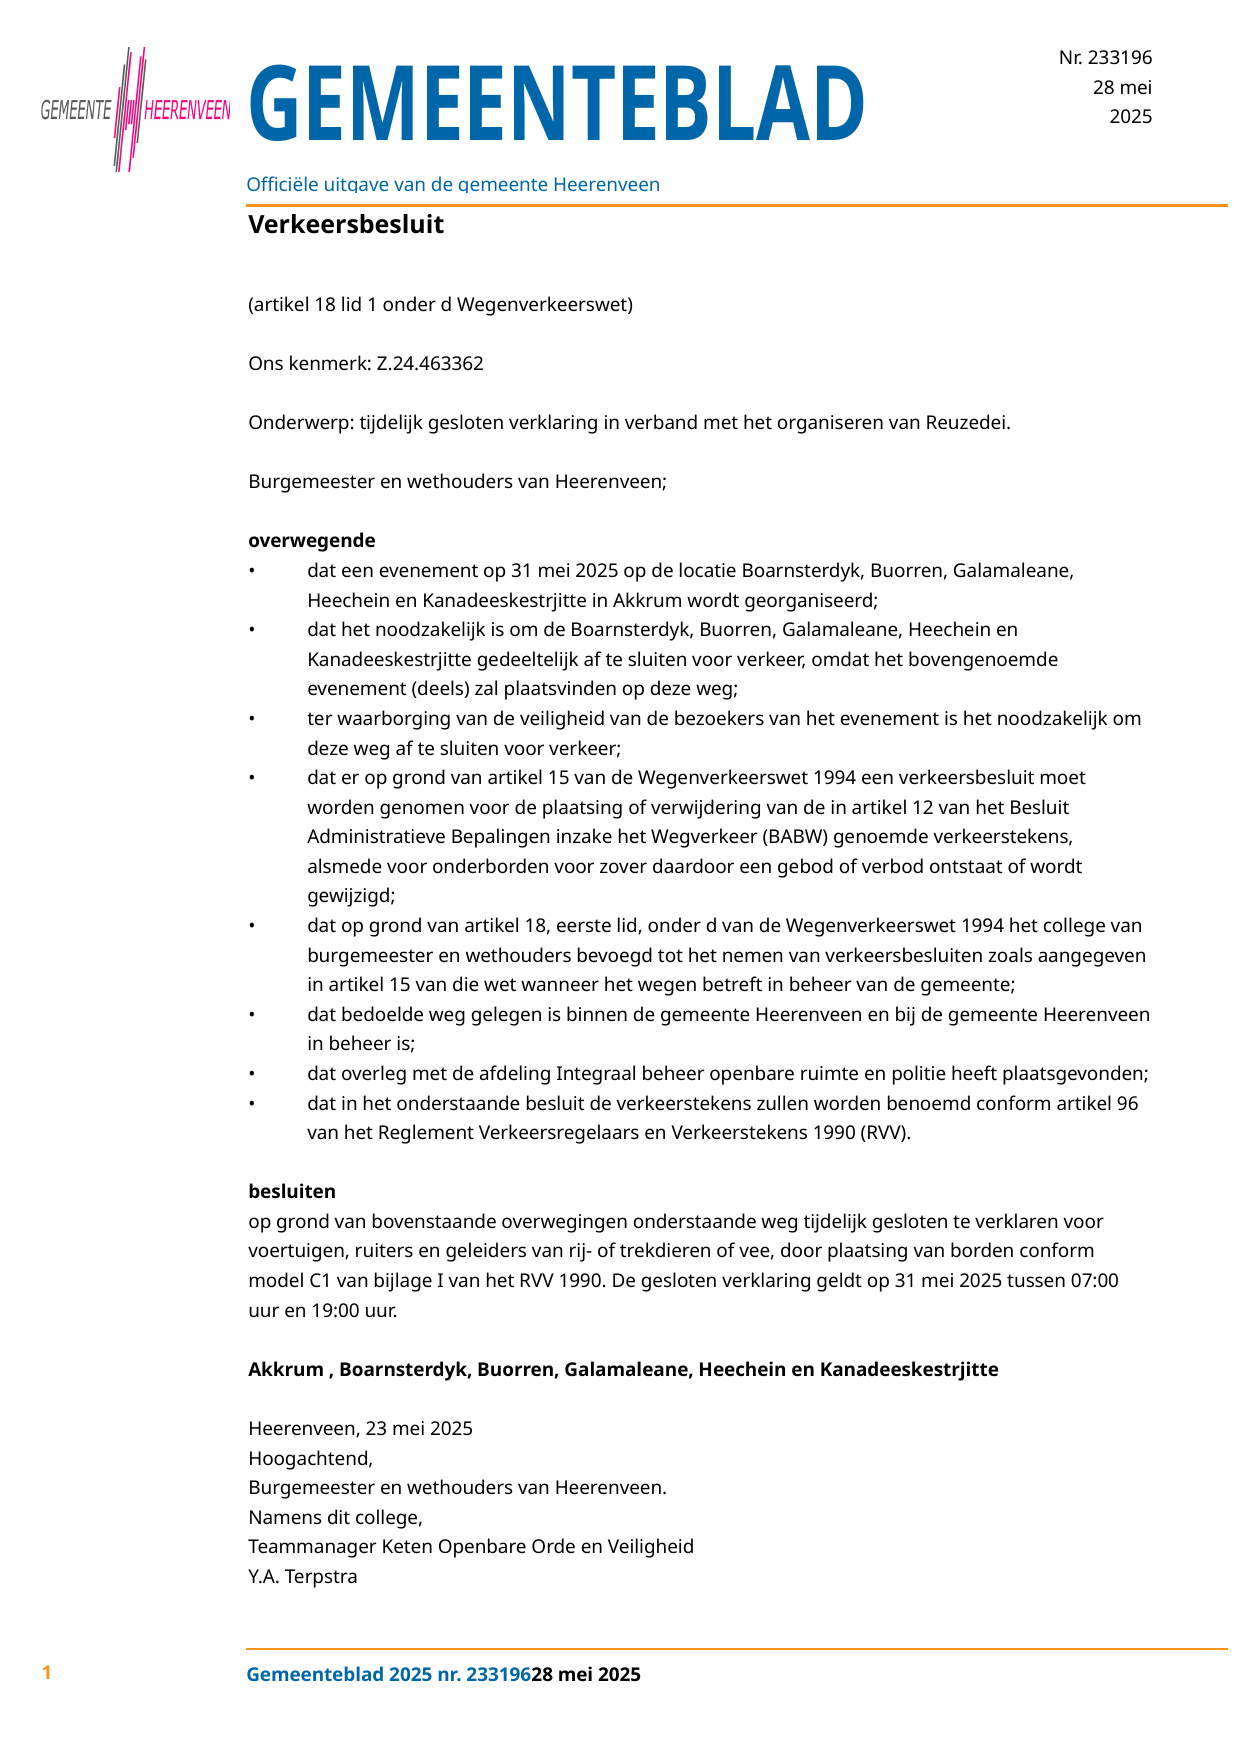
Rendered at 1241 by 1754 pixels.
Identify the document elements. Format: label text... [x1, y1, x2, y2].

list dat er op grond van artikel 15 van de Wegenverkeerswet 1994 een verkeersbesluit moet worden genomen voor de plaatsing of verwijdering van de in artikel 12 van het Besluit Administratieve Bepalingen inzake het Wegverkeer (BABW) genoemde verkeerstekens, alsmede voor onderborden voor zover daardoor een gebod of verbod ontstaat of wordt gewijzigd; [248, 764, 1152, 908]
list dat in het onderstaande besluit de verkeerstekens zullen worden benoemd conform artikel 96 van het Reglement Verkeersregelaars en Verkeerstekens 1990 (RVV). [248, 1090, 1152, 1145]
text Hoogachtend, [248, 1445, 1152, 1471]
text Burgemeester en wethouders van Heerenveen. [248, 1474, 1152, 1500]
text Verkeersbesluit [248, 207, 1152, 241]
text besluiten [248, 1178, 1152, 1204]
text Teammanager Keten Openbare Orde en Veiligheid [248, 1533, 1152, 1559]
list dat het noodzakelijk is om de Boarnsterdyk, Buorren, Galamaleane, Heechein en Kanadeeskestrjitte gedeeltelijk af te sluiten voor verkeer, omdat het bovengenoemde evenement (deels) zal plaatsvinden op deze weg; [248, 616, 1152, 701]
list dat een evenement op 31 mei 2025 op de locatie Boarnsterdyk, Buorren, Galamaleane, Heechein en Kanadeeskestrjitte in Akkrum wordt georganiseerd; [248, 557, 1152, 613]
text Burgemeester en wethouders van Heerenveen; [248, 468, 1152, 494]
text Y.A. Terpstra [248, 1563, 1152, 1589]
text Onderwerp: tijdelijk gesloten verklaring in verband met het organiseren van Reuzedei. [248, 409, 1152, 435]
text op grond van bovenstaande overwegingen onderstaande weg tijdelijk gesloten te verklaren voor voertuigen, ruiters en geleiders van rij- of trekdieren of vee, door plaatsing van borden conform model C1 van bijlage I van het RVV 1990. De gesloten verklaring geldt op 31 mei 2025 tussen 07:00 uur en 19:00 uur. [248, 1208, 1152, 1323]
text Namens dit college, [248, 1504, 1152, 1530]
picture [41, 47, 231, 172]
text Akkrum , Boarnsterdyk, Buorren, Galamaleane, Heechein en Kanadeeskestrjitte [248, 1356, 1152, 1382]
list dat op grond van artikel 18, eerste lid, onder d van de Wegenverkeerswet 1994 het college van burgemeester en wethouders bevoegd tot het nemen van verkeersbesluiten zoals aangegeven in artikel 15 van die wet wanneer het wegen betreft in beheer van de gemeente; [248, 912, 1152, 997]
text Heerenveen, 23 mei 2025 [248, 1415, 1152, 1441]
list ter waarborging van de veiligheid van de bezoekers van het evenement is het noodzakelijk om deze weg af te sluiten voor verkeer; [248, 705, 1152, 761]
text Ons kenmerk: Z.24.463362 [248, 350, 1152, 376]
text overwegende [248, 528, 1152, 553]
list dat bedoelde weg gelegen is binnen de gemeente Heerenveen en bij de gemeente Heerenveen in beheer is; [248, 1001, 1152, 1056]
text (artikel 18 lid 1 onder d Wegenverkeerswet) [248, 291, 1152, 317]
list dat overleg met de afdeling Integraal beheer openbare ruimte en politie heeft plaatsgevonden; [248, 1060, 1152, 1086]
